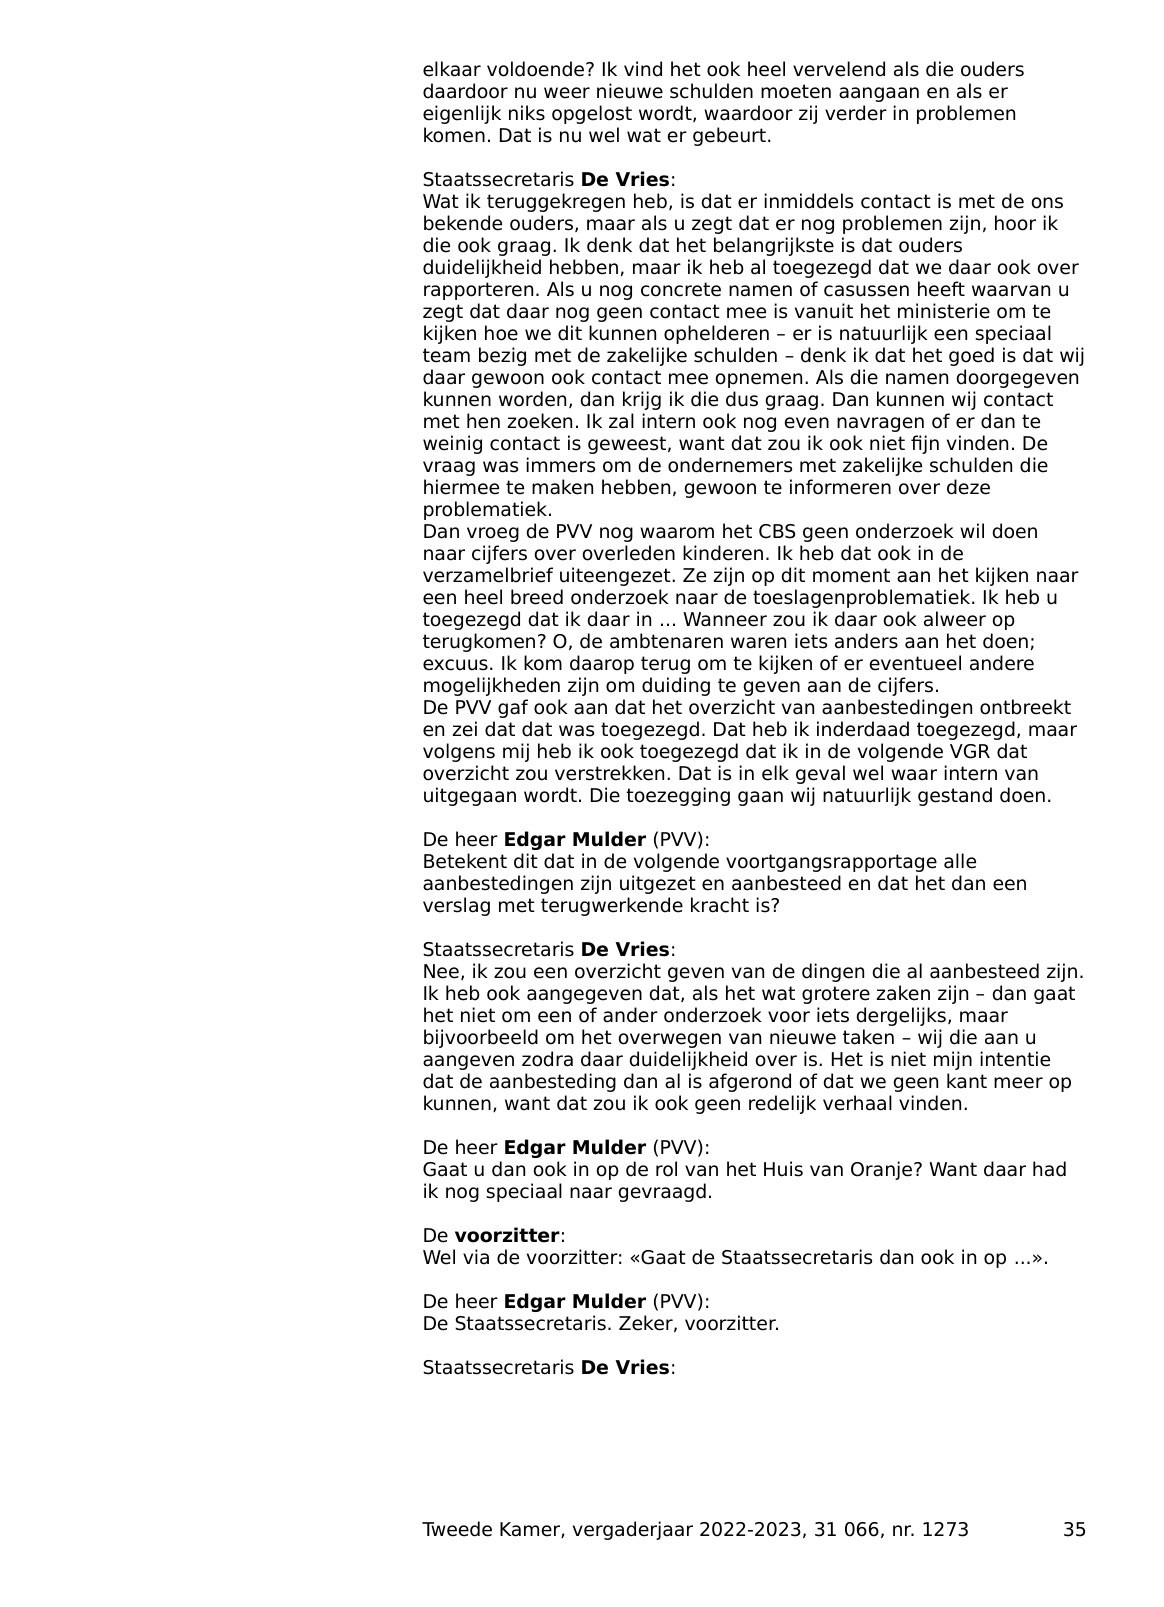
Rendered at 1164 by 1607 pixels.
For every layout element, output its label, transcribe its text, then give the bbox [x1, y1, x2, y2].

text De Staatssecretaris. Zeker, voorzitter. [422, 1313, 1087, 1335]
text Dan vroeg de PVV nog waarom het CBS geen onderzoek wil doen naar cijfers over overleden kinderen. Ik heb dat ook in de verzamelbrief uiteengezet. Ze zijn op dit moment aan het kijken naar een heel breed onderzoek naar de toeslagenproblematiek. Ik heb u toegezegd dat ik daar in ... Wanneer zou ik daar ook alweer op terugkomen? O, de ambtenaren waren iets anders aan het doen; excuus. Ik kom daarop terug om te kijken of er eventueel andere mogelijkheden zijn om duiding te geven aan de cijfers. [422, 521, 1087, 697]
text Staatssecretaris De Vries: [422, 939, 1087, 961]
text Gaat u dan ook in op de rol van het Huis van Oranje? Want daar had ik nog speciaal naar gevraagd. [422, 1159, 1087, 1203]
text Nee, ik zou een overzicht geven van de dingen die al aanbesteed zijn. Ik heb ook aangegeven dat, als het wat grotere zaken zijn – dan gaat het niet om een of ander onderzoek voor iets dergelijks, maar bijvoorbeeld om het overwegen van nieuwe taken – wij die aan u aangeven zodra daar duidelijkheid over is. Het is niet mijn intentie dat de aanbesteding dan al is afgerond of dat we geen kant meer op kunnen, want dat zou ik ook geen redelijk verhaal vinden. [422, 961, 1087, 1115]
text De heer Edgar Mulder (PVV): [422, 829, 1087, 851]
text Betekent dit dat in de volgende voortgangsrapportage alle aanbestedingen zijn uitgezet en aanbesteed en dat het dan een verslag met terugwerkende kracht is? [422, 851, 1087, 917]
text De heer Edgar Mulder (PVV): [422, 1291, 1087, 1313]
text Staatssecretaris De Vries: [422, 169, 1087, 191]
text Staatssecretaris De Vries: [422, 1357, 1087, 1379]
text Wat ik teruggekregen heb, is dat er inmiddels contact is met de ons bekende ouders, maar als u zegt dat er nog problemen zijn, hoor ik die ook graag. Ik denk dat het belangrijkste is dat ouders duidelijkheid hebben, maar ik heb al toegezegd dat we daar ook over rapporteren. Als u nog concrete namen of casussen heeft waarvan u zegt dat daar nog geen contact mee is vanuit het ministerie om te kijken hoe we dit kunnen ophelderen – er is natuurlijk een speciaal team bezig met de zakelijke schulden – denk ik dat het goed is dat wij daar gewoon ook contact mee opnemen. Als die namen doorgegeven kunnen worden, dan krijg ik die dus graag. Dan kunnen wij contact met hen zoeken. Ik zal intern ook nog even navragen of er dan te weinig contact is geweest, want dat zou ik ook niet fijn vinden. De vraag was immers om de ondernemers met zakelijke schulden die hiermee te maken hebben, gewoon te informeren over deze problematiek. [422, 191, 1087, 521]
text De PVV gaf ook aan dat het overzicht van aanbestedingen ontbreekt en zei dat dat was toegezegd. Dat heb ik inderdaad toegezegd, maar volgens mij heb ik ook toegezegd dat ik in de volgende VGR dat overzicht zou verstrekken. Dat is in elk geval wel waar intern van uitgegaan wordt. Die toezegging gaan wij natuurlijk gestand doen. [422, 697, 1087, 807]
text De heer Edgar Mulder (PVV): [422, 1137, 1087, 1159]
text De voorzitter: [422, 1225, 1087, 1247]
text Wel via de voorzitter: «Gaat de Staatssecretaris dan ook in op ...». [422, 1247, 1087, 1269]
text elkaar voldoende? Ik vind het ook heel vervelend als die ouders daardoor nu weer nieuwe schulden moeten aangaan en als er eigenlijk niks opgelost wordt, waardoor zij verder in problemen komen. Dat is nu wel wat er gebeurt. [422, 59, 1087, 147]
